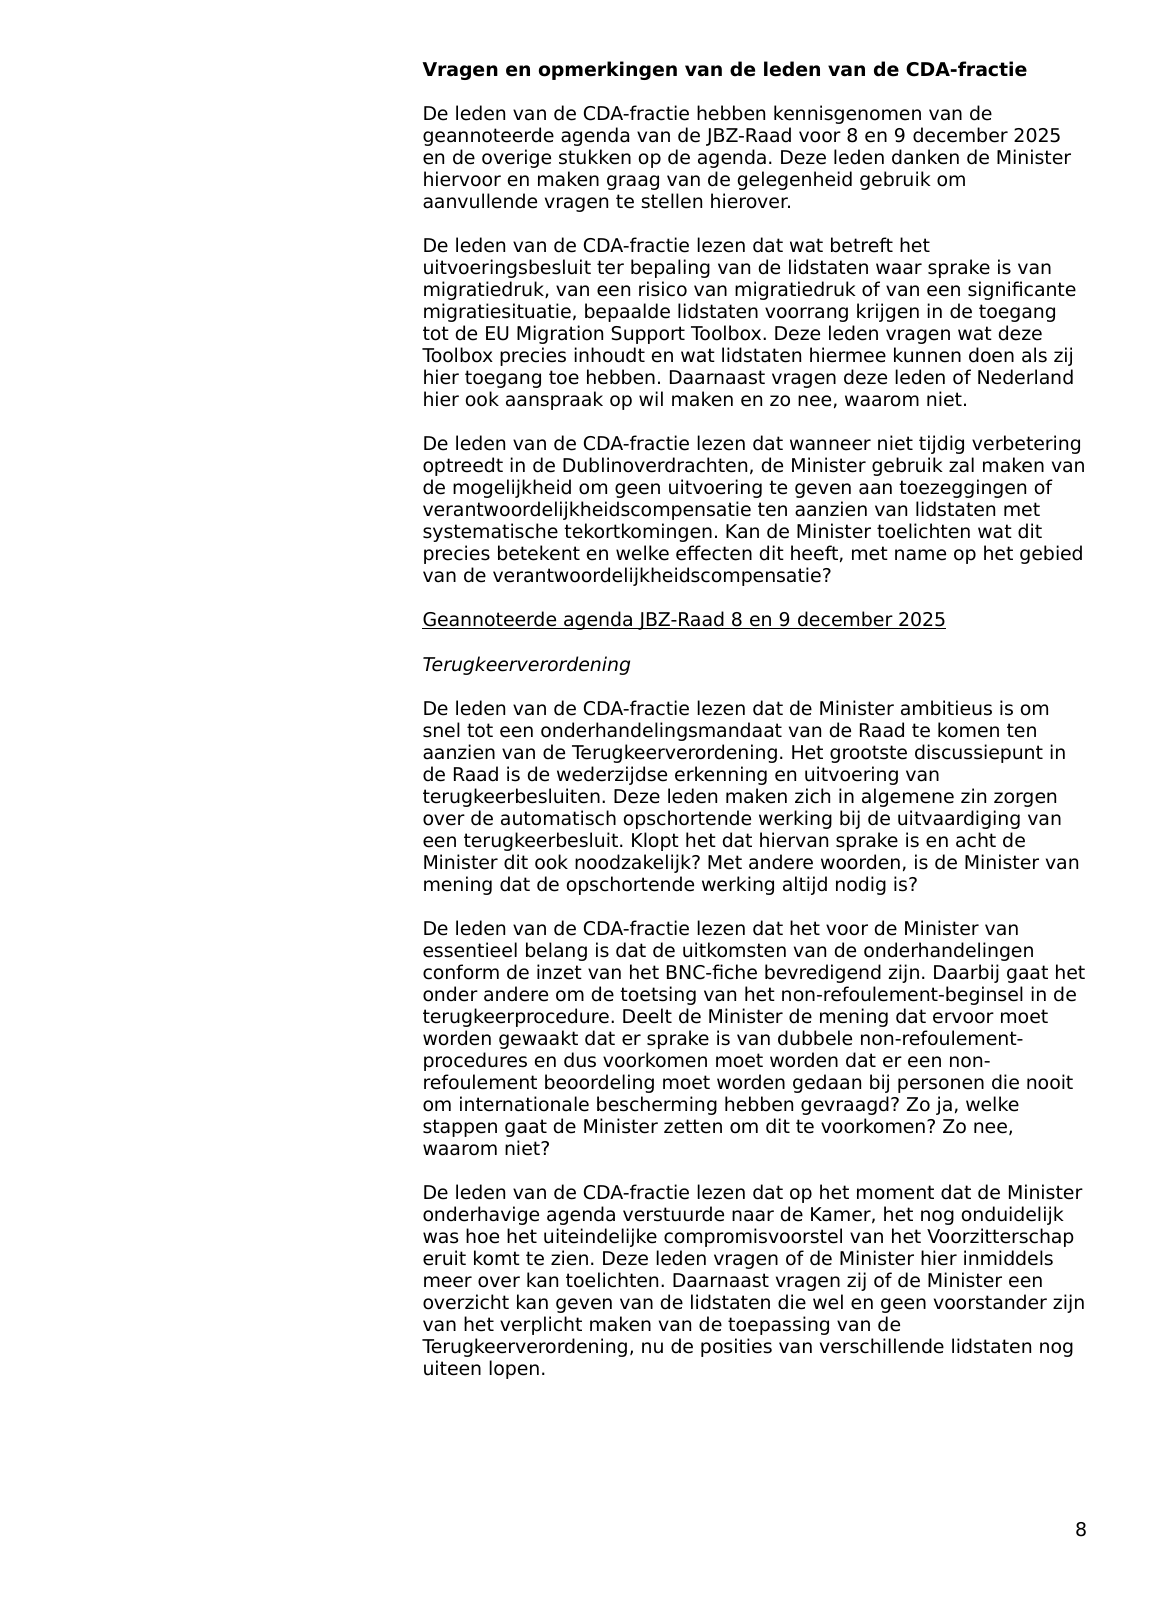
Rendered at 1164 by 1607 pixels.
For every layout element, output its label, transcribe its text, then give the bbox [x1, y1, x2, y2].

text De leden van de CDA-fractie lezen dat wat betreft het uitvoeringsbesluit ter bepaling van de lidstaten waar sprake is van migratiedruk, van een risico van migratiedruk of van een significante migratiesituatie, bepaalde lidstaten voorrang krijgen in de toegang tot de EU Migration Support Toolbox. Deze leden vragen wat deze Toolbox precies inhoudt en wat lidstaten hiermee kunnen doen als zij hier toegang toe hebben. Daarnaast vragen deze leden of Nederland hier ook aanspraak op wil maken en zo nee, waarom niet. [422, 235, 1087, 411]
text De leden van de CDA-fractie lezen dat wanneer niet tijdig verbetering optreedt in de Dublinoverdrachten, de Minister gebruik zal maken van de mogelijkheid om geen uitvoering te geven aan toezeggingen of verantwoordelijkheidscompensatie ten aanzien van lidstaten met systematische tekortkomingen. Kan de Minister toelichten wat dit precies betekent en welke effecten dit heeft, met name op het gebied van de verantwoordelijkheidscompensatie? [422, 433, 1087, 587]
text De leden van de CDA-fractie lezen dat het voor de Minister van essentieel belang is dat de uitkomsten van de onderhandelingen conform de inzet van het BNC-fiche bevredigend zijn. Daarbij gaat het onder andere om de toetsing van het non-refoulement-beginsel in de terugkeerprocedure. Deelt de Minister de mening dat ervoor moet worden gewaakt dat er sprake is van dubbele non-refoulement-procedures en dus voorkomen moet worden dat er een non-refoulement beoordeling moet worden gedaan bij personen die nooit om internationale bescherming hebben gevraagd? Zo ja, welke stappen gaat de Minister zetten om dit te voorkomen? Zo nee, waarom niet? [422, 918, 1087, 1159]
text De leden van de CDA-fractie lezen dat de Minister ambitieus is om snel tot een onderhandelingsmandaat van de Raad te komen ten aanzien van de Terugkeerverordening. Het grootste discussiepunt in de Raad is de wederzijdse erkenning en uitvoering van terugkeerbesluiten. Deze leden maken zich in algemene zin zorgen over de automatisch opschortende werking bij de uitvaardiging van een terugkeerbesluit. Klopt het dat hiervan sprake is en acht de Minister dit ook noodzakelijk? Met andere woorden, is de Minister van mening dat de opschortende werking altijd nodig is? [422, 698, 1087, 896]
subtitle Geannoteerde agenda JBZ-Raad 8 en 9 december 2025 [422, 609, 1087, 631]
subtitle Vragen en opmerkingen van de leden van de CDA-fractie [422, 59, 1087, 81]
text De leden van de CDA-fractie hebben kennisgenomen van de geannoteerde agenda van de JBZ-Raad voor 8 en 9 december 2025 en de overige stukken op de agenda. Deze leden danken de Minister hiervoor en maken graag van de gelegenheid gebruik om aanvullende vragen te stellen hierover. [422, 103, 1087, 213]
subtitle Terugkeerverordening [422, 653, 1087, 676]
text De leden van de CDA-fractie lezen dat op het moment dat de Minister onderhavige agenda verstuurde naar de Kamer, het nog onduidelijk was hoe het uiteindelijke compromisvoorstel van het Voorzitterschap eruit komt te zien. Deze leden vragen of de Minister hier inmiddels meer over kan toelichten. Daarnaast vragen zij of de Minister een overzicht kan geven van de lidstaten die wel en geen voorstander zijn van het verplicht maken van de toepassing van de Terugkeerverordening, nu de posities van verschillende lidstaten nog uiteen lopen. [422, 1182, 1087, 1379]
